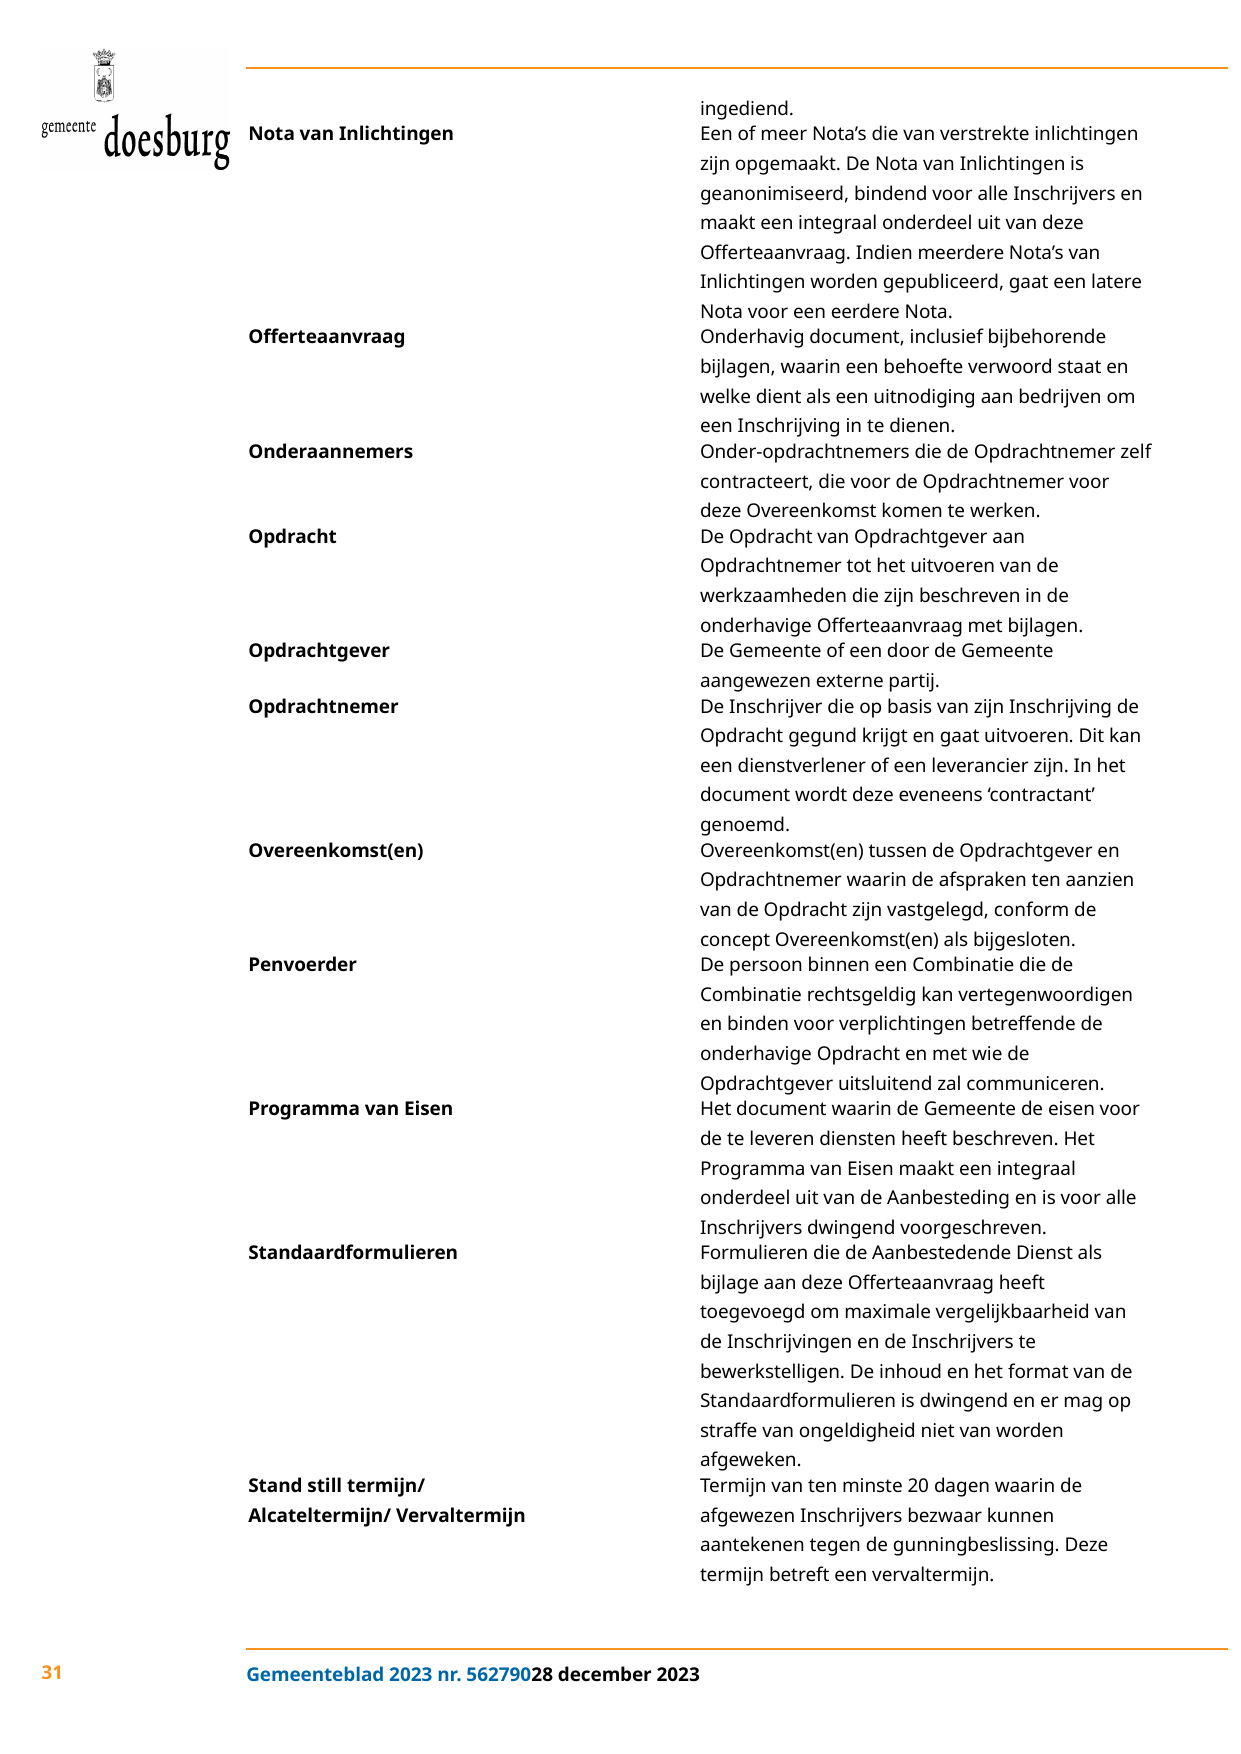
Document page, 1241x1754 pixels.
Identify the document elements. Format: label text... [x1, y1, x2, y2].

table_cell Overeenkomst(en) [248, 837, 700, 951]
table_cell Opdrachtgever [248, 638, 700, 693]
table_cell Nota van Inlichtingen [248, 121, 700, 324]
table_cell Termijn van ten minste 20 dagen waarin de afgewezen Inschrijvers bezwaar kunnen aantekenen tegen de gunningbeslissing. Deze termijn betreft een vervaltermijn. [700, 1473, 1152, 1587]
table_cell [248, 95, 700, 121]
table_cell Onderaannemers [248, 438, 700, 523]
table_cell Opdrachtnemer [248, 693, 700, 837]
table_cell De Gemeente of een door de Gemeente aangewezen externe partij. [700, 638, 1152, 693]
table_cell De Inschrijver die op basis van zijn Inschrijving de Opdracht gegund krijgt en gaat uitvoeren. Dit kan een dienstverlener of een leverancier zijn. In het document wordt deze eveneens ‘contractant’ genoemd. [700, 693, 1152, 837]
table_cell Offerteaanvraag [248, 324, 700, 438]
table_cell Penvoerder [248, 951, 700, 1096]
table_cell Opdracht [248, 523, 700, 638]
table_cell Programma van Eisen [248, 1096, 700, 1239]
table_cell Stand still termijn/ Alcateltermijn/ Vervaltermijn [248, 1473, 700, 1587]
table_cell Een of meer Nota’s die van verstrekte inlichtingen zijn opgemaakt. De Nota van Inlichtingen is geanonimiseerd, bindend voor alle Inschrijvers en maakt een integraal onderdeel uit van deze Offerteaanvraag. Indien meerdere Nota’s van Inlichtingen worden gepubliceerd, gaat een latere Nota voor een eerdere Nota. [700, 121, 1152, 324]
picture [41, 47, 231, 172]
table_cell De persoon binnen een Combinatie die de Combinatie rechtsgeldig kan vertegenwoordigen en binden voor verplichtingen betreffende de onderhavige Opdracht en met wie de Opdrachtgever uitsluitend zal communiceren. [700, 951, 1152, 1096]
table_cell Formulieren die de Aanbestedende Dienst als bijlage aan deze Offerteaanvraag heeft toegevoegd om maximale vergelijkbaarheid van de Inschrijvingen en de Inschrijvers te bewerkstelligen. De inhoud en het format van de Standaardformulieren is dwingend en er mag op straffe van ongeldigheid niet van worden afgeweken. [700, 1240, 1152, 1472]
table_cell Onderhavig document, inclusief bijbehorende bijlagen, waarin een behoefte verwoord staat en welke dient als een uitnodiging aan bedrijven om een Inschrijving in te dienen. [700, 324, 1152, 438]
table_cell ingediend. [700, 95, 1152, 121]
table_cell Het document waarin de Gemeente de eisen voor de te leveren diensten heeft beschreven. Het Programma van Eisen maakt een integraal onderdeel uit van de Aanbesteding en is voor alle Inschrijvers dwingend voorgeschreven. [700, 1096, 1152, 1239]
table_cell De Opdracht van Opdrachtgever aan Opdrachtnemer tot het uitvoeren van de werkzaamheden die zijn beschreven in de onderhavige Offerteaanvraag met bijlagen. [700, 523, 1152, 638]
table_cell Onder-opdrachtnemers die de Opdrachtnemer zelf contracteert, die voor de Opdrachtnemer voor deze Overeenkomst komen te werken. [700, 438, 1152, 523]
table_cell Overeenkomst(en) tussen de Opdrachtgever en Opdrachtnemer waarin de afspraken ten aanzien van de Opdracht zijn vastgelegd, conform de concept Overeenkomst(en) als bijgesloten. [700, 837, 1152, 951]
table_cell Standaardformulieren [248, 1240, 700, 1472]
